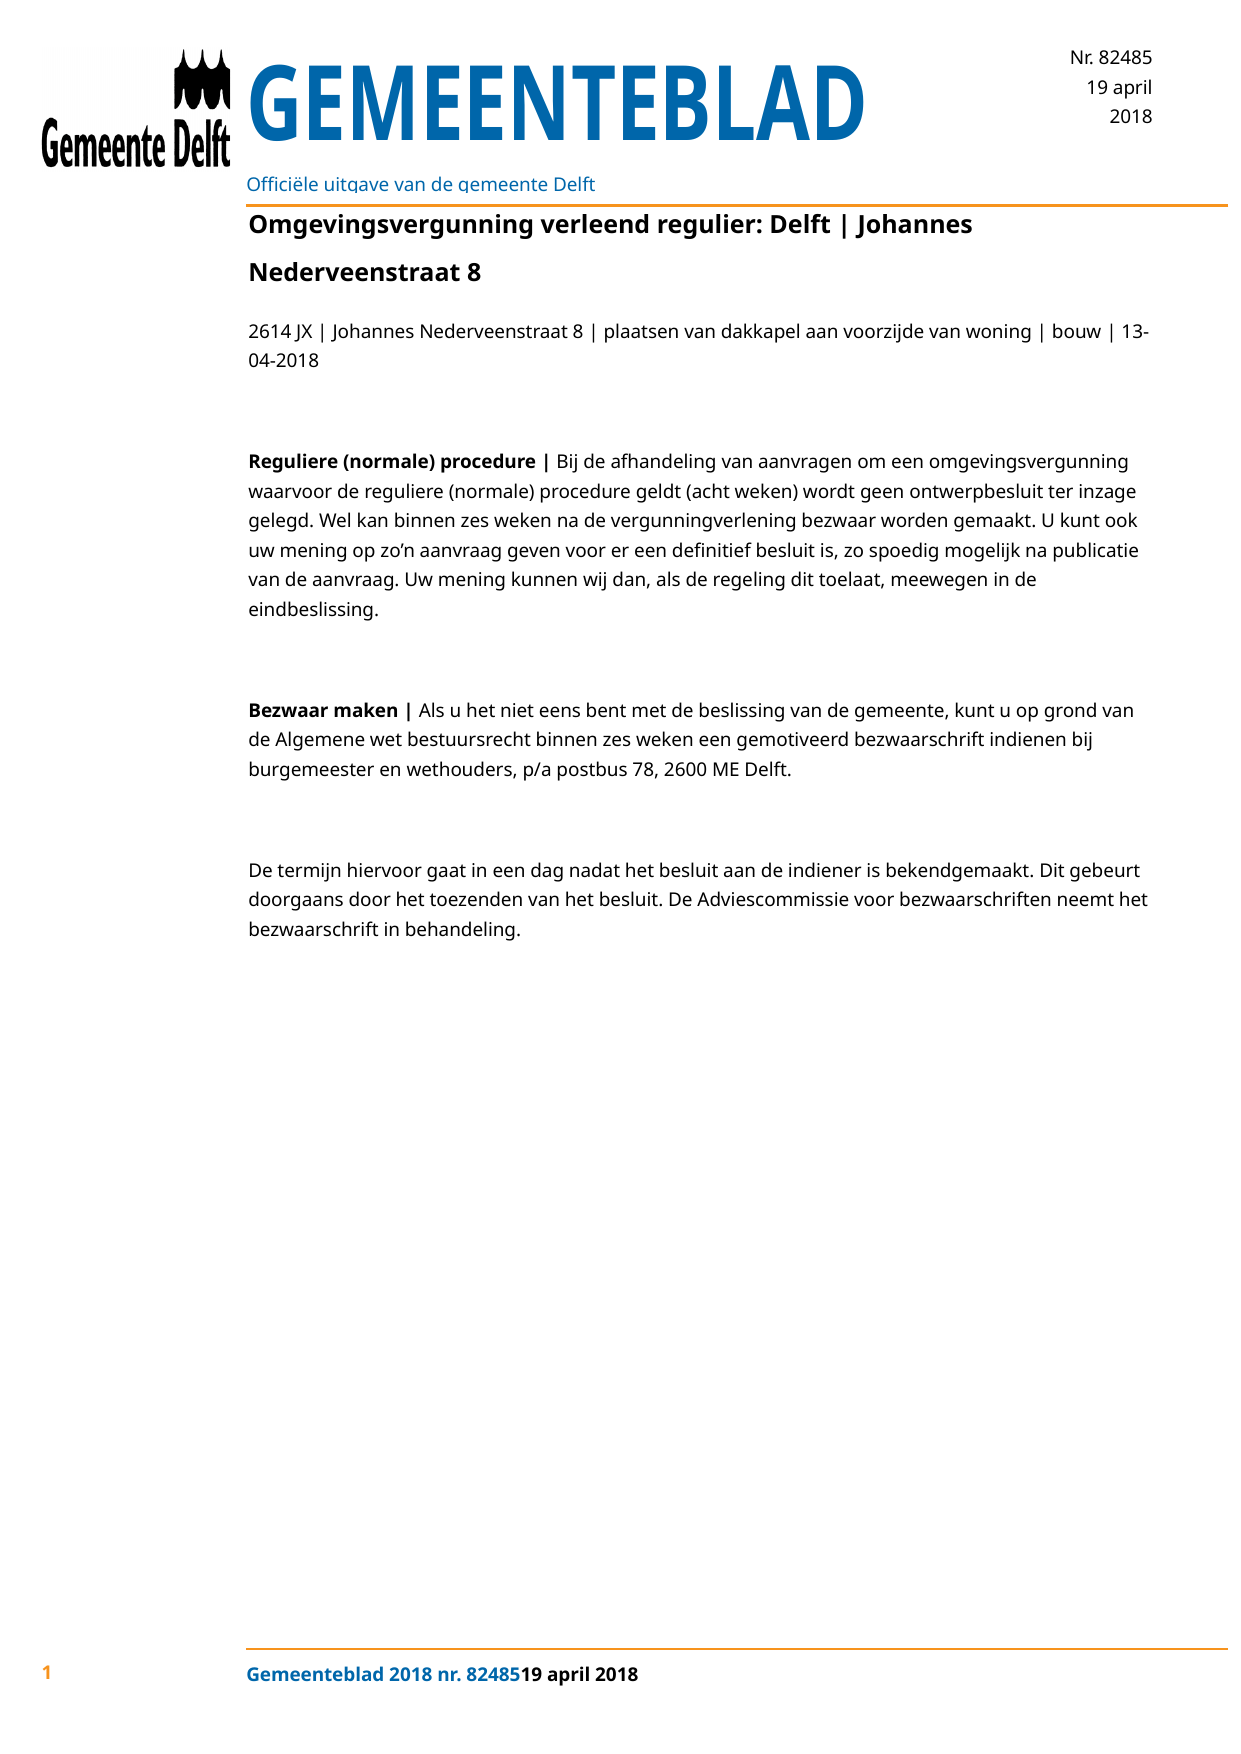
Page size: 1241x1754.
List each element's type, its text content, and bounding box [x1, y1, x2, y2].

text Omgevingsvergunning verleend regulier: Delft | Johannes Nederveenstraat 8 [248, 207, 1152, 288]
text 2614 JX | Johannes Nederveenstraat 8 | plaatsen van dakkapel aan voorzijde van woning | bouw | 13-04-2018 [248, 318, 1152, 373]
picture [41, 47, 231, 172]
text Bezwaar maken | Als u het niet eens bent met de beslissing van de gemeente, kunt u op grond van de Algemene wet bestuursrecht binnen zes weken een gemotiveerd bezwaarschrift indienen bij burgemeester en wethouders, p/a postbus 78, 2600 ME Delft. [248, 697, 1152, 782]
text De termijn hiervoor gaat in een dag nadat het besluit aan de indiener is bekendgemaakt. Dit gebeurt doorgaans door het toezenden van het besluit. De Adviescommissie voor bezwaarschriften neemt het bezwaarschrift in behandeling. [248, 857, 1152, 942]
text Reguliere (normale) procedure | Bij de afhandeling van aanvragen om een omgevingsvergunning waarvoor de reguliere (normale) procedure geldt (acht weken) wordt geen ontwerpbesluit ter inzage gelegd. Wel kan binnen zes weken na de vergunningverlening bezwaar worden gemaakt. U kunt ook uw mening op zo’n aanvraag geven voor er een definitief besluit is, zo spoedig mogelijk na publicatie van de aanvraag. Uw mening kunnen wij dan, als de regeling dit toelaat, meewegen in de eindbeslissing. [248, 448, 1152, 622]
